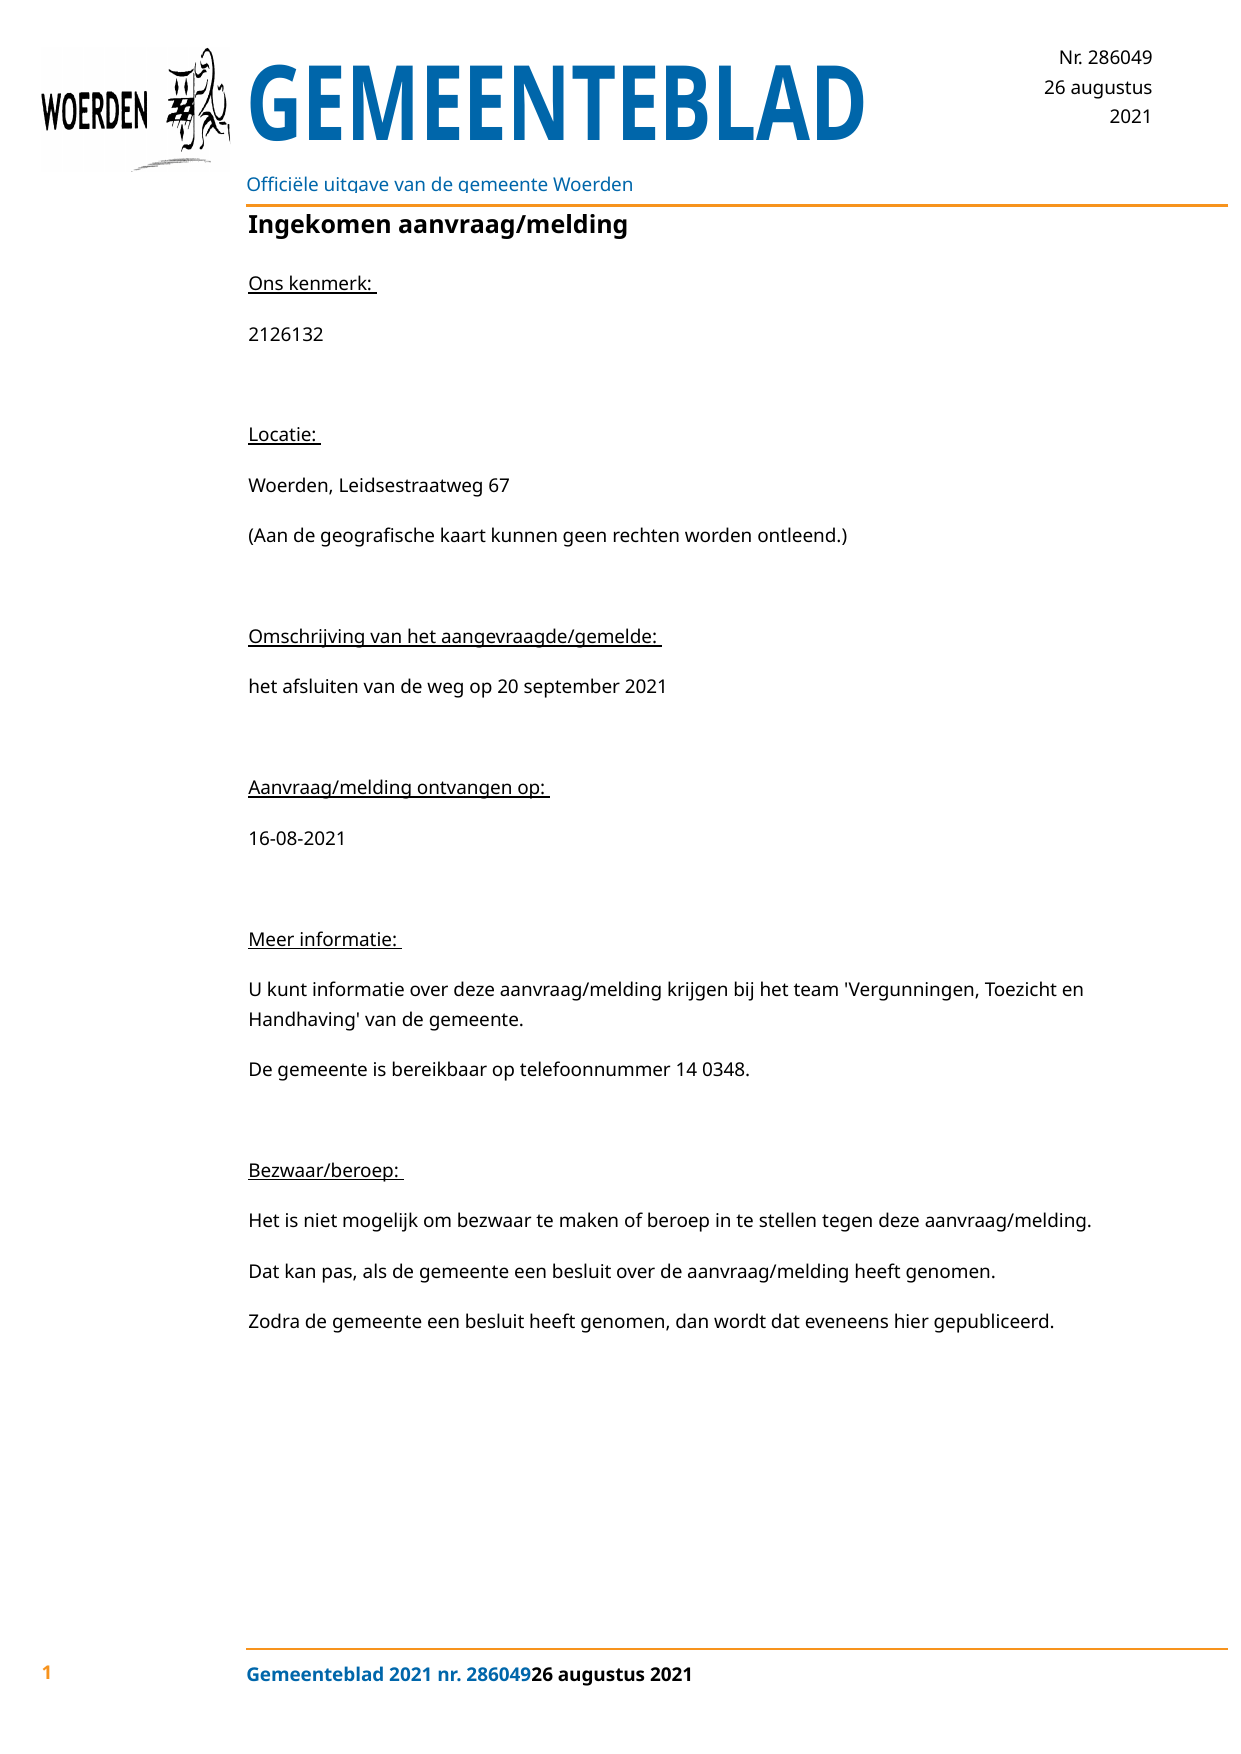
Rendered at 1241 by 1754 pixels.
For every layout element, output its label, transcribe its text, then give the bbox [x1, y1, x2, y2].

text Woerden, Leidsestraatweg 67 [248, 472, 1152, 498]
text Omschrijving van het aangevraagde/gemelde: [248, 623, 1152, 649]
text Ingekomen aanvraag/melding [248, 207, 1152, 241]
text Locatie: [248, 422, 1152, 447]
text 16-08-2021 [248, 825, 1152, 851]
text het afsluiten van de weg op 20 september 2021 [248, 674, 1152, 699]
text U kunt informatie over deze aanvraag/melding krijgen bij het team 'Vergunningen, Toezicht en Handhaving' van de gemeente. [248, 976, 1152, 1031]
text (Aan de geografische kaart kunnen geen rechten worden ontleend.) [248, 522, 1152, 548]
text Het is niet mogelijk om bezwaar te maken of beroep in te stellen tegen deze aanvraag/melding. [248, 1207, 1152, 1233]
text Bezwaar/beroep: [248, 1157, 1152, 1183]
text Aanvraag/melding ontvangen op: [248, 774, 1152, 800]
text 2126132 [248, 321, 1152, 346]
text Meer informatie: [248, 926, 1152, 951]
picture [41, 47, 231, 172]
text Zodra de gemeente een besluit heeft genomen, dan wordt dat eveneens hier gepubliceerd. [248, 1308, 1152, 1334]
text Dat kan pas, als de gemeente een besluit over de aanvraag/melding heeft genomen. [248, 1258, 1152, 1283]
text Ons kenmerk: [248, 270, 1152, 296]
text De gemeente is bereikbaar op telefoonnummer 14 0348. [248, 1056, 1152, 1082]
